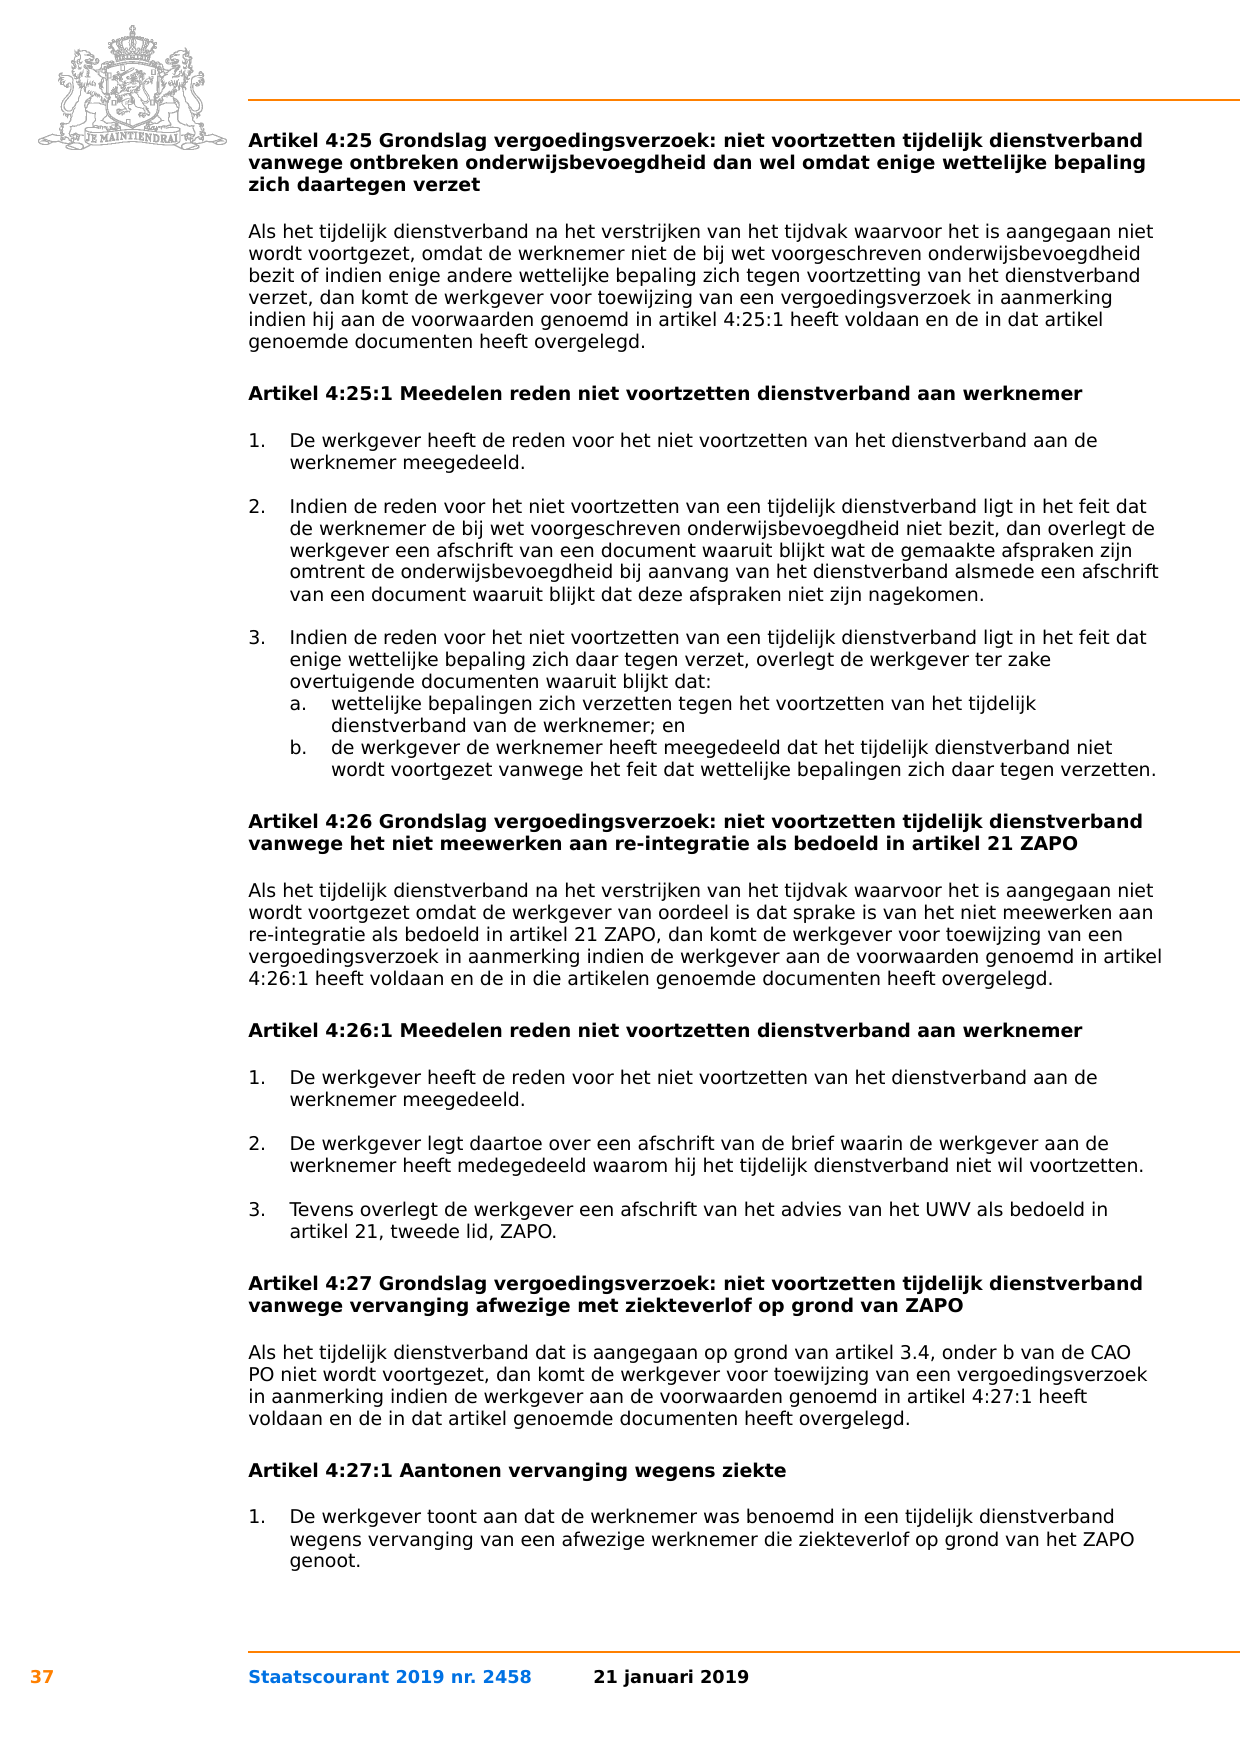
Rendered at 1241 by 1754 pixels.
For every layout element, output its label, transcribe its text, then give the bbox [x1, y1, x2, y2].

text 1. De werkgever heeft de reden voor het niet voortzetten van het dienstverband aan de werknemer meegedeeld. [248, 1067, 1163, 1111]
subtitle Artikel 4:25:1 Meedelen reden niet voortzetten dienstverband aan werknemer [248, 383, 1163, 405]
subtitle Artikel 4:25 Grondslag vergoedingsverzoek: niet voortzetten tijdelijk dienstverband vanwege ontbreken onderwijsbevoegdheid dan wel omdat enige wettelijke bepaling zich daartegen verzet [248, 130, 1163, 196]
text a. wettelijke bepalingen zich verzetten tegen het voortzetten van het tijdelijk dienstverband van de werknemer; en [289, 693, 1163, 737]
subtitle Artikel 4:26 Grondslag vergoedingsverzoek: niet voortzetten tijdelijk dienstverband vanwege het niet meewerken aan re-integratie als bedoeld in artikel 21 ZAPO [248, 811, 1163, 855]
text 2. De werkgever legt daartoe over een afschrift van de brief waarin de werkgever aan de werknemer heeft medegedeeld waarom hij het tijdelijk dienstverband niet wil voortzetten. [248, 1133, 1163, 1177]
text Als het tijdelijk dienstverband dat is aangegaan op grond van artikel 3.4, onder b van de CAO PO niet wordt voortgezet, dan komt de werkgever voor toewijzing van een vergoedingsverzoek in aanmerking indien de werkgever aan de voorwaarden genoemd in artikel 4:27:1 heeft voldaan en de in dat artikel genoemde documenten heeft overgelegd. [248, 1342, 1163, 1429]
text 1. De werkgever heeft de reden voor het niet voortzetten van het dienstverband aan de werknemer meegedeeld. [248, 430, 1163, 474]
text Als het tijdelijk dienstverband na het verstrijken van het tijdvak waarvoor het is aangegaan niet wordt voortgezet omdat de werkgever van oordeel is dat sprake is van het niet meewerken aan re-integratie als bedoeld in artikel 21 ZAPO, dan komt de werkgever voor toewijzing van een vergoedingsverzoek in aanmerking indien de werkgever aan de voorwaarden genoemd in artikel 4:26:1 heeft voldaan en de in die artikelen genoemde documenten heeft overgelegd. [248, 880, 1163, 990]
text 3. Indien de reden voor het niet voortzetten van een tijdelijk dienstverband ligt in het feit dat enige wettelijke bepaling zich daar tegen verzet, overlegt de werkgever ter zake overtuigende documenten waaruit blijkt dat: [248, 627, 1163, 693]
text 2. Indien de reden voor het niet voortzetten van een tijdelijk dienstverband ligt in het feit dat de werknemer de bij wet voorgeschreven onderwijsbevoegdheid niet bezit, dan overlegt de werkgever een afschrift van een document waaruit blijkt wat de gemaakte afspraken zijn omtrent de onderwijsbevoegdheid bij aanvang van het dienstverband alsmede een afschrift van een document waaruit blijkt dat deze afspraken niet zijn nagekomen. [248, 496, 1163, 605]
subtitle Artikel 4:27:1 Aantonen vervanging wegens ziekte [248, 1459, 1163, 1481]
text 1. De werkgever toont aan dat de werknemer was benoemd in een tijdelijk dienstverband wegens vervanging van een afwezige werknemer die ziekteverlof op grond van het ZAPO genoot. [248, 1506, 1163, 1572]
text b. de werkgever de werknemer heeft meegedeeld dat het tijdelijk dienstverband niet wordt voortgezet vanwege het feit dat wettelijke bepalingen zich daar tegen verzetten. [289, 737, 1163, 781]
text Als het tijdelijk dienstverband na het verstrijken van het tijdvak waarvoor het is aangegaan niet wordt voortgezet, omdat de werknemer niet de bij wet voorgeschreven onderwijsbevoegdheid bezit of indien enige andere wettelijke bepaling zich tegen voortzetting van het dienstverband verzet, dan komt de werkgever voor toewijzing van een vergoedingsverzoek in aanmerking indien hij aan de voorwaarden genoemd in artikel 4:25:1 heeft voldaan en de in dat artikel genoemde documenten heeft overgelegd. [248, 221, 1163, 353]
picture [38, 25, 227, 150]
subtitle Artikel 4:26:1 Meedelen reden niet voortzetten dienstverband aan werknemer [248, 1020, 1163, 1042]
subtitle Artikel 4:27 Grondslag vergoedingsverzoek: niet voortzetten tijdelijk dienstverband vanwege vervanging afwezige met ziekteverlof op grond van ZAPO [248, 1273, 1163, 1317]
text 3. Tevens overlegt de werkgever een afschrift van het advies van het UWV als bedoeld in artikel 21, tweede lid, ZAPO. [248, 1199, 1163, 1243]
